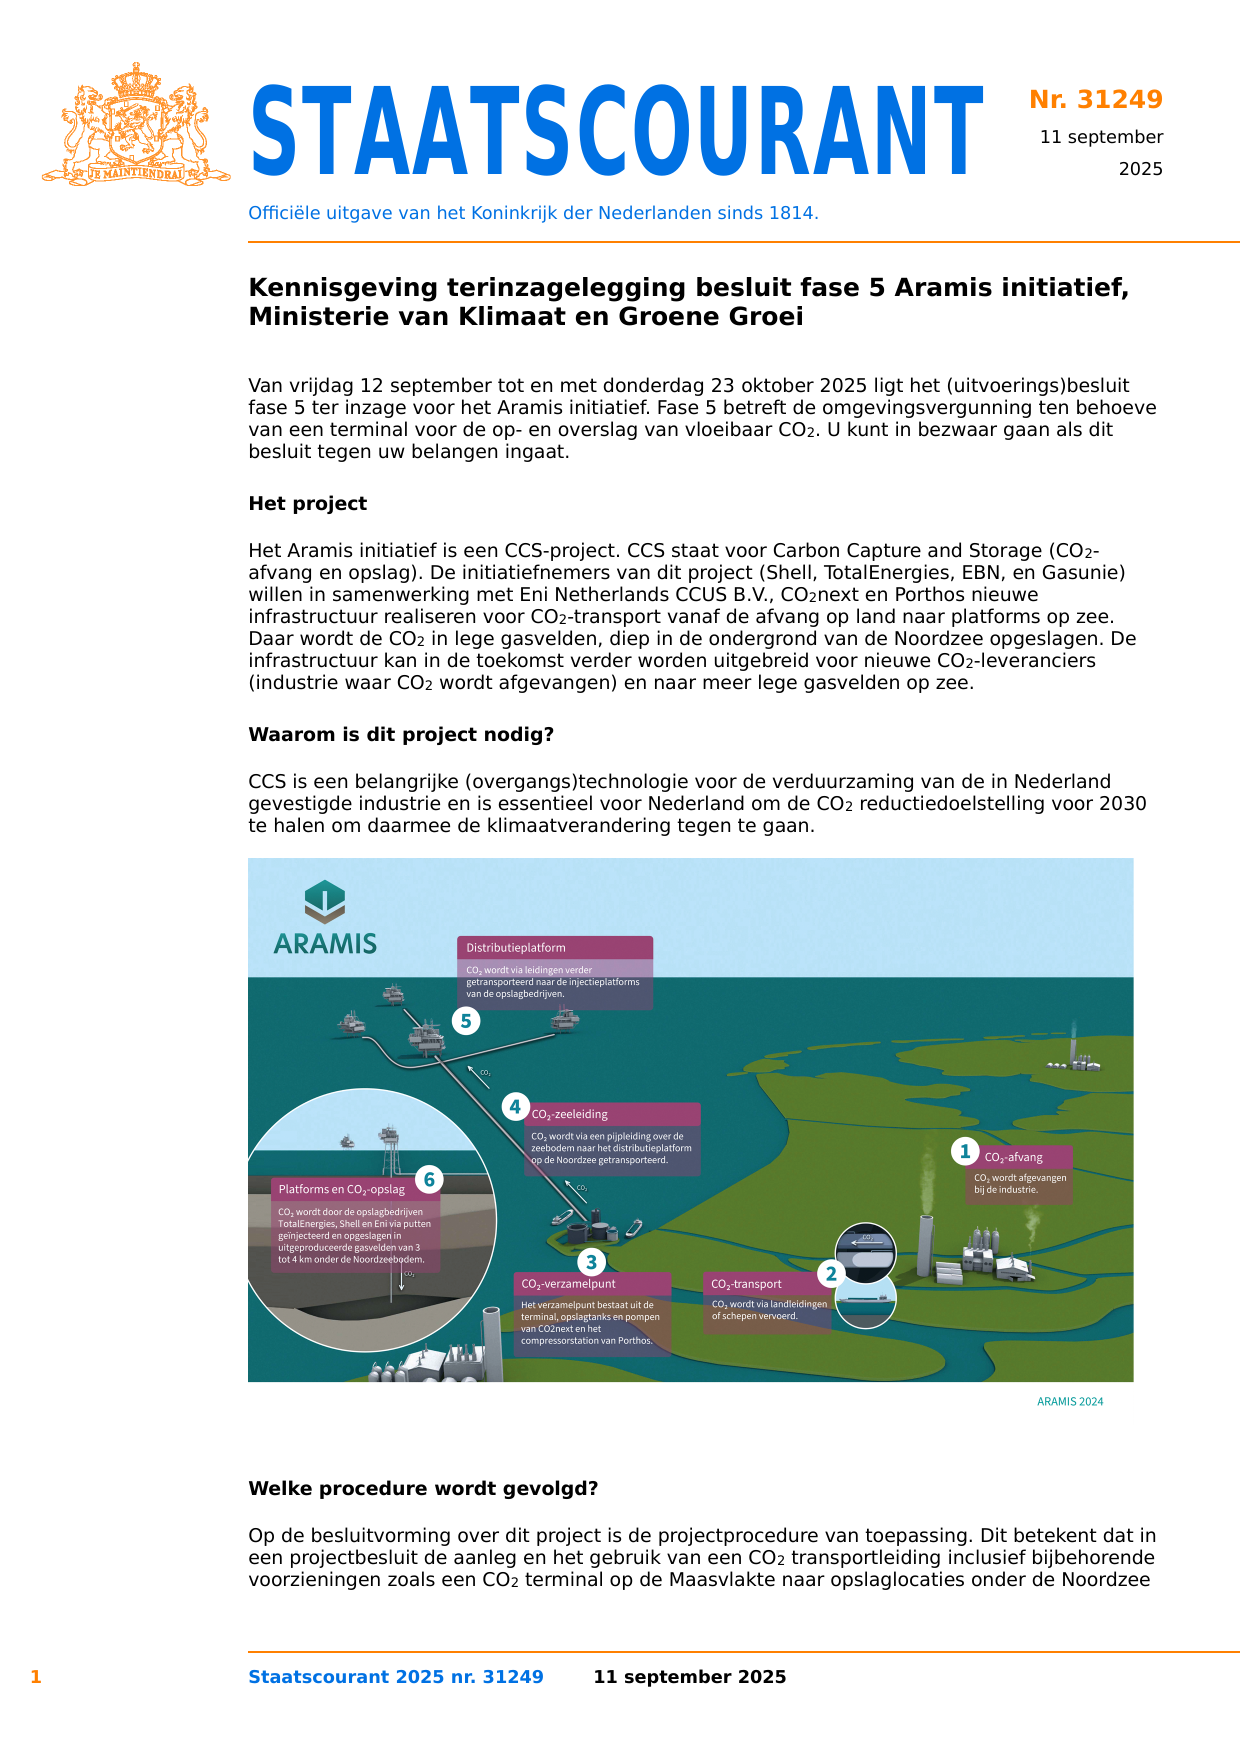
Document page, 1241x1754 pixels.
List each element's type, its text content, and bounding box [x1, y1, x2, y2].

text Het Aramis initiatief is een CCS-project. CCS staat voor Carbon Capture and Storage (CO2-afvang en opslag). De initiatiefnemers van dit project (Shell, TotalEnergies, EBN, en Gasunie) willen in samenwerking met Eni Netherlands CCUS B.V., CO2next en Porthos nieuwe infrastructuur realiseren voor CO2-transport vanaf de afvang op land naar platforms op zee. Daar wordt de CO2 in lege gasvelden, diep in de ondergrond van de Noordzee opgeslagen. De infrastructuur kan in de toekomst verder worden uitgebreid voor nieuwe CO2-leveranciers (industrie waar CO2 wordt afgevangen) en naar meer lege gasvelden op zee. [248, 540, 1163, 694]
subtitle Kennisgeving terinzagelegging besluit fase 5 Aramis initiatief, Ministerie van Klimaat en Groene Groei [248, 273, 1163, 331]
text Op de besluitvorming over dit project is de projectprocedure van toepassing. Dit betekent dat in een projectbesluit de aanleg en het gebruik van een CO2 transportleiding inclusief bijbehorende voorzieningen zoals een CO2 terminal op de Maasvlakte naar opslaglocaties onder de Noordzee [248, 1524, 1163, 1591]
picture [248, 858, 1134, 1426]
table_cell 11 september [998, 121, 1240, 153]
picture [41, 62, 231, 186]
table_header [25, 62, 248, 241]
table_cell 2025 [998, 153, 1240, 203]
subtitle Het project [248, 493, 1163, 515]
table_cell Officiële uitgave van het Koninkrijk der Nederlanden sinds 1814. [248, 203, 1240, 241]
text Van vrijdag 12 september tot en met donderdag 23 oktober 2025 ligt het (uitvoerings)besluit fase 5 ter inzage voor het Aramis initiatief. Fase 5 betreft de omgevingsvergunning ten behoeve van een terminal voor de op- en overslag van vloeibaar CO2. U kunt in bezwaar gaan als dit besluit tegen uw belangen ingaat. [248, 375, 1163, 463]
text CCS is een belangrijke (overgangs)technologie voor de verduurzaming van de in Nederland gevestigde industrie en is essentieel voor Nederland om de CO2 reductiedoelstelling voor 2030 te halen om daarmee de klimaatverandering tegen te gaan. [248, 771, 1163, 837]
subtitle Waarom is dit project nodig? [248, 724, 1163, 746]
table_header STAATSCOURANT [248, 62, 998, 203]
table_header Nr. 31249 [998, 62, 1240, 121]
subtitle Welke procedure wordt gevolgd? [248, 1478, 1163, 1499]
